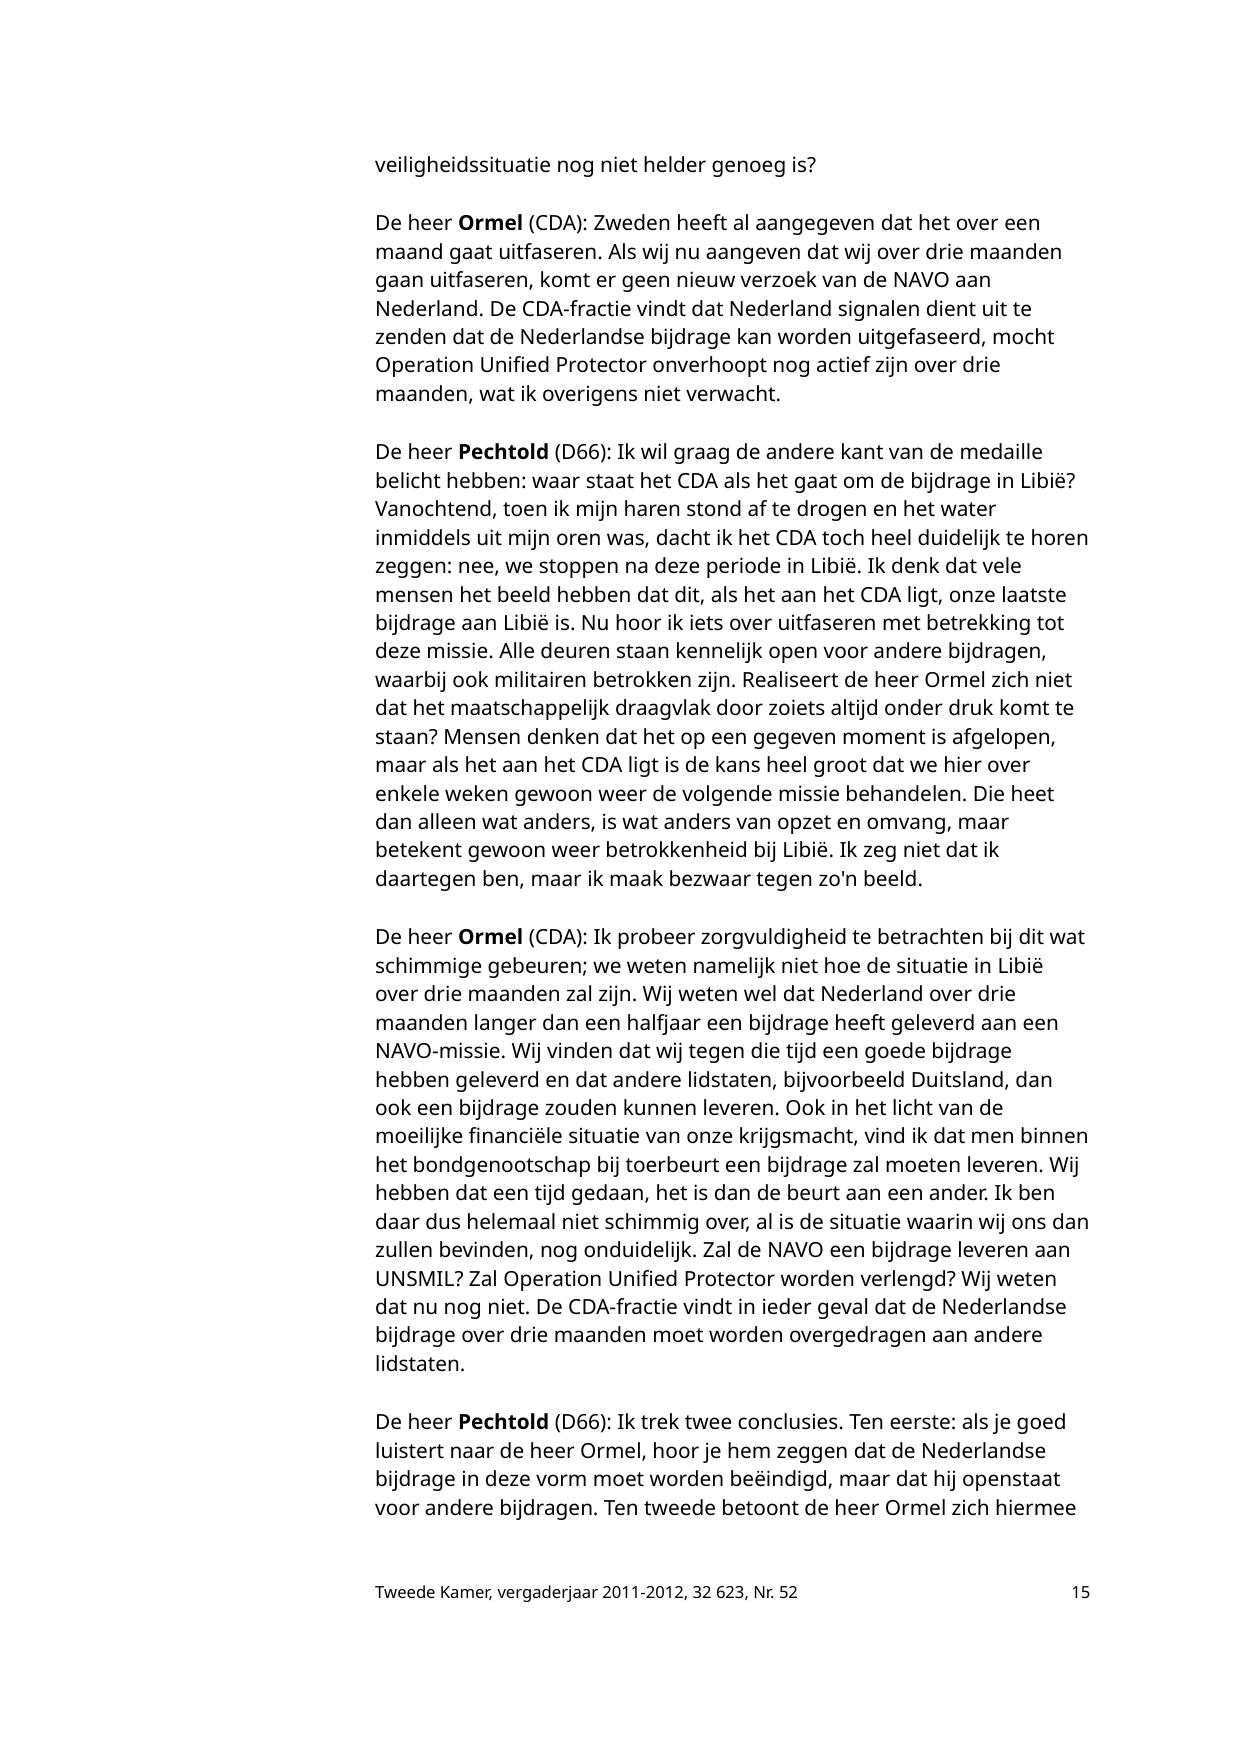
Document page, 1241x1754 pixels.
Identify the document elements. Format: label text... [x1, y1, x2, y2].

text De heer Ormel (CDA): Ik probeer zorgvuldigheid te betrachten bij dit wat schimmige gebeuren; we weten namelijk niet hoe de situatie in Libië over drie maanden zal zijn. Wij weten wel dat Nederland over drie maanden langer dan een halfjaar een bijdrage heeft geleverd aan een NAVO-missie. Wij vinden dat wij tegen die tijd een goede bijdrage hebben geleverd en dat andere lidstaten, bijvoorbeeld Duitsland, dan ook een bijdrage zouden kunnen leveren. Ook in het licht van de moeilijke financiële situatie van onze krijgsmacht, vind ik dat men binnen het bondgenootschap bij toerbeurt een bijdrage zal moeten leveren. Wij hebben dat een tijd gedaan, het is dan de beurt aan een ander. Ik ben daar dus helemaal niet schimmig over, al is de situatie waarin wij ons dan zullen bevinden, nog onduidelijk. Zal de NAVO een bijdrage leveren aan UNSMIL? Zal Operation Unified Protector worden verlengd? Wij weten dat nu nog niet. De CDA-fractie vindt in ieder geval dat de Nederlandse bijdrage over drie maanden moet worden overgedragen aan andere lidstaten. [375, 922, 1090, 1377]
text De heer Pechtold (D66): Ik wil graag de andere kant van de medaille belicht hebben: waar staat het CDA als het gaat om de bijdrage in Libië? Vanochtend, toen ik mijn haren stond af te drogen en het water inmiddels uit mijn oren was, dacht ik het CDA toch heel duidelijk te horen zeggen: nee, we stoppen na deze periode in Libië. Ik denk dat vele mensen het beeld hebben dat dit, als het aan het CDA ligt, onze laatste bijdrage aan Libië is. Nu hoor ik iets over uitfaseren met betrekking tot deze missie. Alle deuren staan kennelijk open voor andere bijdragen, waarbij ook militairen betrokken zijn. Realiseert de heer Ormel zich niet dat het maatschappelijk draagvlak door zoiets altijd onder druk komt te staan? Mensen denken dat het op een gegeven moment is afgelopen, maar als het aan het CDA ligt is de kans heel groot dat we hier over enkele weken gewoon weer de volgende missie behandelen. Die heet dan alleen wat anders, is wat anders van opzet en omvang, maar betekent gewoon weer betrokkenheid bij Libië. Ik zeg niet dat ik daartegen ben, maar ik maak bezwaar tegen zo'n beeld. [375, 437, 1090, 892]
text veiligheidssituatie nog niet helder genoeg is? [375, 150, 1090, 178]
text De heer Ormel (CDA): Zweden heeft al aangegeven dat het over een maand gaat uitfaseren. Als wij nu aangeven dat wij over drie maanden gaan uitfaseren, komt er geen nieuw verzoek van de NAVO aan Nederland. De CDA-fractie vindt dat Nederland signalen dient uit te zenden dat de Nederlandse bijdrage kan worden uitgefaseerd, mocht Operation Unified Protector onverhoopt nog actief zijn over drie maanden, wat ik overigens niet verwacht. [375, 208, 1090, 407]
text De heer Pechtold (D66): Ik trek twee conclusies. Ten eerste: als je goed luistert naar de heer Ormel, hoor je hem zeggen dat de Nederlandse bijdrage in deze vorm moet worden beëindigd, maar dat hij openstaat voor andere bijdragen. Ten tweede betoont de heer Ormel zich hiermee [375, 1407, 1090, 1521]
